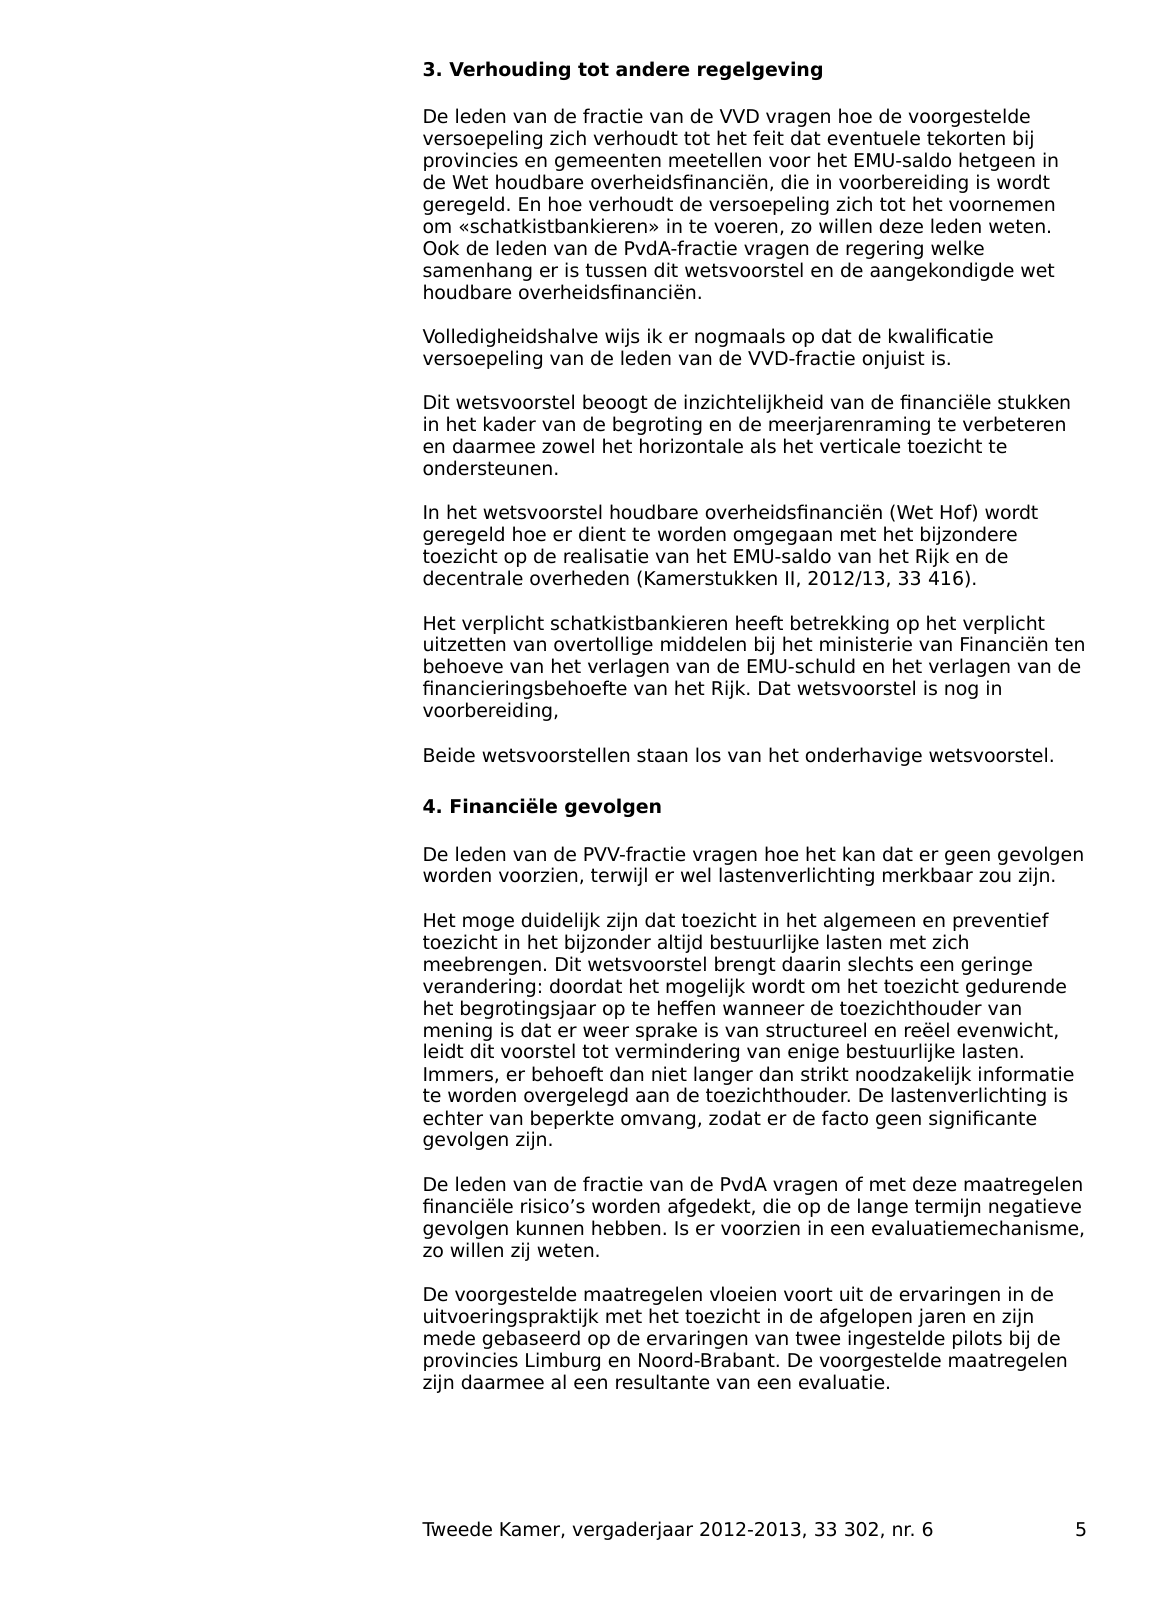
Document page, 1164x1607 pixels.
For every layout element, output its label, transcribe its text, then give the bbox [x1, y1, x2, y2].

text Dit wetsvoorstel beoogt de inzichtelijkheid van de financiële stukken in het kader van de begroting en de meerjarenraming te verbeteren en daarmee zowel het horizontale als het verticale toezicht te ondersteunen. [422, 392, 1087, 480]
text Het verplicht schatkistbankieren heeft betrekking op het verplicht uitzetten van overtollige middelen bij het ministerie van Financiën ten behoeve van het verlagen van de EMU-schuld en het verlagen van de financieringsbehoefte van het Rijk. Dat wetsvoorstel is nog in voorbereiding, [422, 612, 1087, 722]
text De leden van de fractie van de PvdA vragen of met deze maatregelen financiële risico’s worden afgedekt, die op de lange termijn negatieve gevolgen kunnen hebben. Is er voorzien in een evaluatiemechanisme, zo willen zij weten. [422, 1173, 1087, 1261]
text In het wetsvoorstel houdbare overheidsfinanciën (Wet Hof) wordt geregeld hoe er dient te worden omgegaan met het bijzondere toezicht op de realisatie van het EMU-saldo van het Rijk en de decentrale overheden (Kamerstukken II, 2012/13, 33 416). [422, 502, 1087, 590]
text Beide wetsvoorstellen staan los van het onderhavige wetsvoorstel. [422, 744, 1087, 766]
subtitle 3. Verhouding tot andere regelgeving [422, 59, 1087, 81]
text De leden van de PVV-fractie vragen hoe het kan dat er geen gevolgen worden voorzien, terwijl er wel lastenverlichting merkbaar zou zijn. [422, 843, 1087, 887]
text De voorgestelde maatregelen vloeien voort uit de ervaringen in de uitvoeringspraktijk met het toezicht in de afgelopen jaren en zijn mede gebaseerd op de ervaringen van twee ingestelde pilots bij de provincies Limburg en Noord-Brabant. De voorgestelde maatregelen zijn daarmee al een resultante van een evaluatie. [422, 1284, 1087, 1393]
text De leden van de fractie van de VVD vragen hoe de voorgestelde versoepeling zich verhoudt tot het feit dat eventuele tekorten bij provincies en gemeenten meetellen voor het EMU-saldo hetgeen in de Wet houdbare overheidsfinanciën, die in voorbereiding is wordt geregeld. En hoe verhoudt de versoepeling zich tot het voornemen om «schatkistbankieren» in te voeren, zo willen deze leden weten. Ook de leden van de PvdA-fractie vragen de regering welke samenhang er is tussen dit wetsvoorstel en de aangekondigde wet houdbare overheidsfinanciën. [422, 106, 1087, 304]
subtitle 4. Financiële gevolgen [422, 796, 1087, 818]
text Het moge duidelijk zijn dat toezicht in het algemeen en preventief toezicht in het bijzonder altijd bestuurlijke lasten met zich meebrengen. Dit wetsvoorstel brengt daarin slechts een geringe verandering: doordat het mogelijk wordt om het toezicht gedurende het begrotingsjaar op te heffen wanneer de toezichthouder van mening is dat er weer sprake is van structureel en reëel evenwicht, leidt dit voorstel tot vermindering van enige bestuurlijke lasten. Immers, er behoeft dan niet langer dan strikt noodzakelijk informatie te worden overgelegd aan de toezichthouder. De lastenverlichting is echter van beperkte omvang, zodat er de facto geen significante gevolgen zijn. [422, 909, 1087, 1151]
text Volledigheidshalve wijs ik er nogmaals op dat de kwalificatie versoepeling van de leden van de VVD-fractie onjuist is. [422, 326, 1087, 370]
